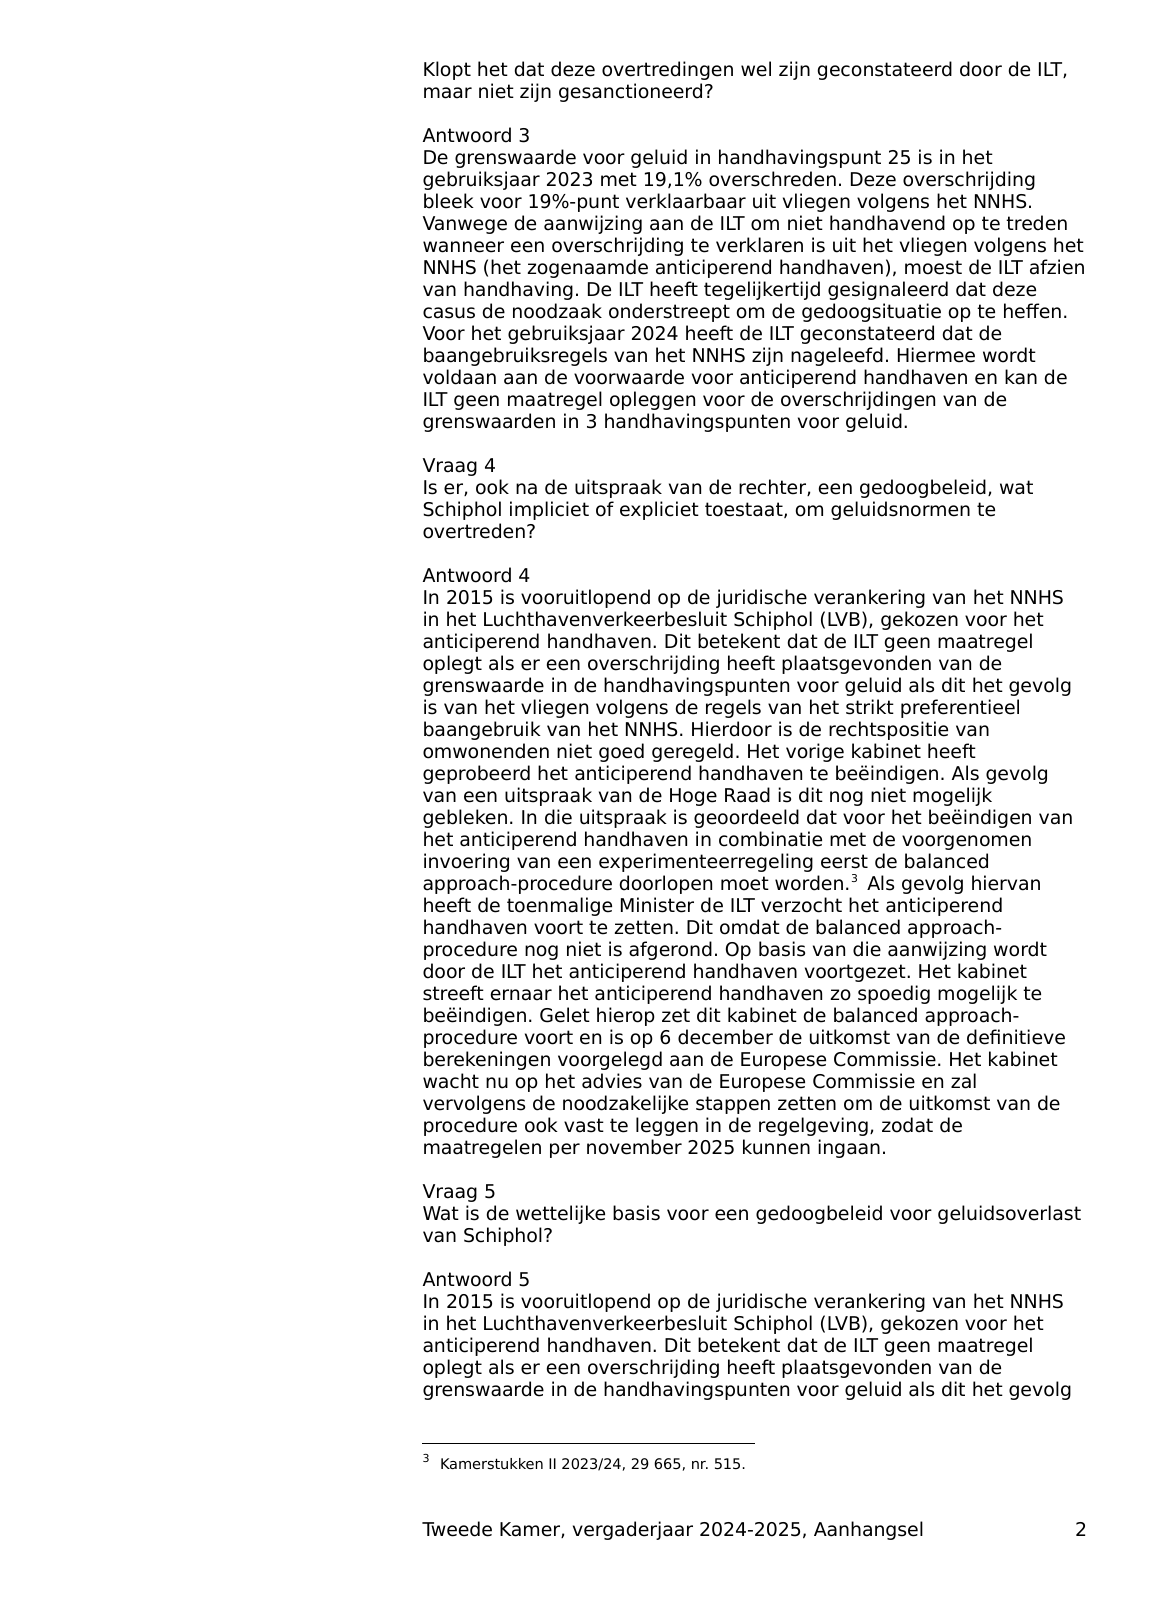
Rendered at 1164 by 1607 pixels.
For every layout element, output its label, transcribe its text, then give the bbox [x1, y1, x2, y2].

text In 2015 is vooruitlopend op de juridische verankering van het NNHS in het Luchthavenverkeerbesluit Schiphol (LVB), gekozen voor het anticiperend handhaven. Dit betekent dat de ILT geen maatregel oplegt als er een overschrijding heeft plaatsgevonden van de grenswaarde in de handhavingspunten voor geluid als dit het gevolg is van het vliegen volgens de regels van het strikt preferentieel baangebruik van het NNHS. Hierdoor is de rechtspositie van omwonenden niet goed geregeld. Het vorige kabinet heeft geprobeerd het anticiperend handhaven te beëindigen. Als gevolg van een uitspraak van de Hoge Raad is dit nog niet mogelijk gebleken. In die uitspraak is geoordeeld dat voor het beëindigen van het anticiperend handhaven in combinatie met de voorgenomen invoering van een experimenteerregeling eerst de balanced approach-procedure doorlopen moet worden. Als gevolg hiervan heeft de toenmalige Minister de ILT verzocht het anticiperend handhaven voort te zetten. Dit omdat de balanced approach-procedure nog niet is afgerond. Op basis van die aanwijzing wordt door de ILT het anticiperend handhaven voortgezet. Het kabinet streeft ernaar het anticiperend handhaven zo spoedig mogelijk te beëindigen. Gelet hierop zet dit kabinet de balanced approach-procedure voort en is op 6 december de uitkomst van de definitieve berekeningen voorgelegd aan de Europese Commissie. Het kabinet wacht nu op het advies van de Europese Commissie en zal vervolgens de noodzakelijke stappen zetten om de uitkomst van de procedure ook vast te leggen in de regelgeving, zodat de maatregelen per november 2025 kunnen ingaan. [422, 587, 1087, 1159]
text Antwoord 3 [422, 125, 1087, 147]
text Klopt het dat deze overtredingen wel zijn geconstateerd door de ILT, maar niet zijn gesanctioneerd? [422, 59, 1087, 103]
text Antwoord 5 [422, 1269, 1087, 1291]
text Is er, ook na de uitspraak van de rechter, een gedoogbeleid, wat Schiphol impliciet of expliciet toestaat, om geluidsnormen te overtreden? [422, 477, 1087, 543]
text In 2015 is vooruitlopend op de juridische verankering van het NNHS in het Luchthavenverkeerbesluit Schiphol (LVB), gekozen voor het anticiperend handhaven. Dit betekent dat de ILT geen maatregel oplegt als er een overschrijding heeft plaatsgevonden van de grenswaarde in de handhavingspunten voor geluid als dit het gevolg [422, 1291, 1087, 1401]
text Antwoord 4 [422, 565, 1087, 587]
text Vraag 5 [422, 1181, 1087, 1203]
text Vraag 4 [422, 455, 1087, 477]
text Voor het gebruiksjaar 2024 heeft de ILT geconstateerd dat de baangebruiksregels van het NNHS zijn nageleefd. Hiermee wordt voldaan aan de voorwaarde voor anticiperend handhaven en kan de ILT geen maatregel opleggen voor de overschrijdingen van de grenswaarden in 3 handhavingspunten voor geluid. [422, 323, 1087, 433]
text Wat is de wettelijke basis voor een gedoogbeleid voor geluidsoverlast van Schiphol? [422, 1203, 1087, 1247]
text Kamerstukken II 2023/24, 29 665, nr. 515. [422, 1452, 1087, 1474]
text De grenswaarde voor geluid in handhavingspunt 25 is in het gebruiksjaar 2023 met 19,1% overschreden. Deze overschrijding bleek voor 19%-punt verklaarbaar uit vliegen volgens het NNHS. Vanwege de aanwijzing aan de ILT om niet handhavend op te treden wanneer een overschrijding te verklaren is uit het vliegen volgens het NNHS (het zogenaamde anticiperend handhaven), moest de ILT afzien van handhaving. De ILT heeft tegelijkertijd gesignaleerd dat deze casus de noodzaak onderstreept om de gedoogsituatie op te heffen. [422, 147, 1087, 323]
